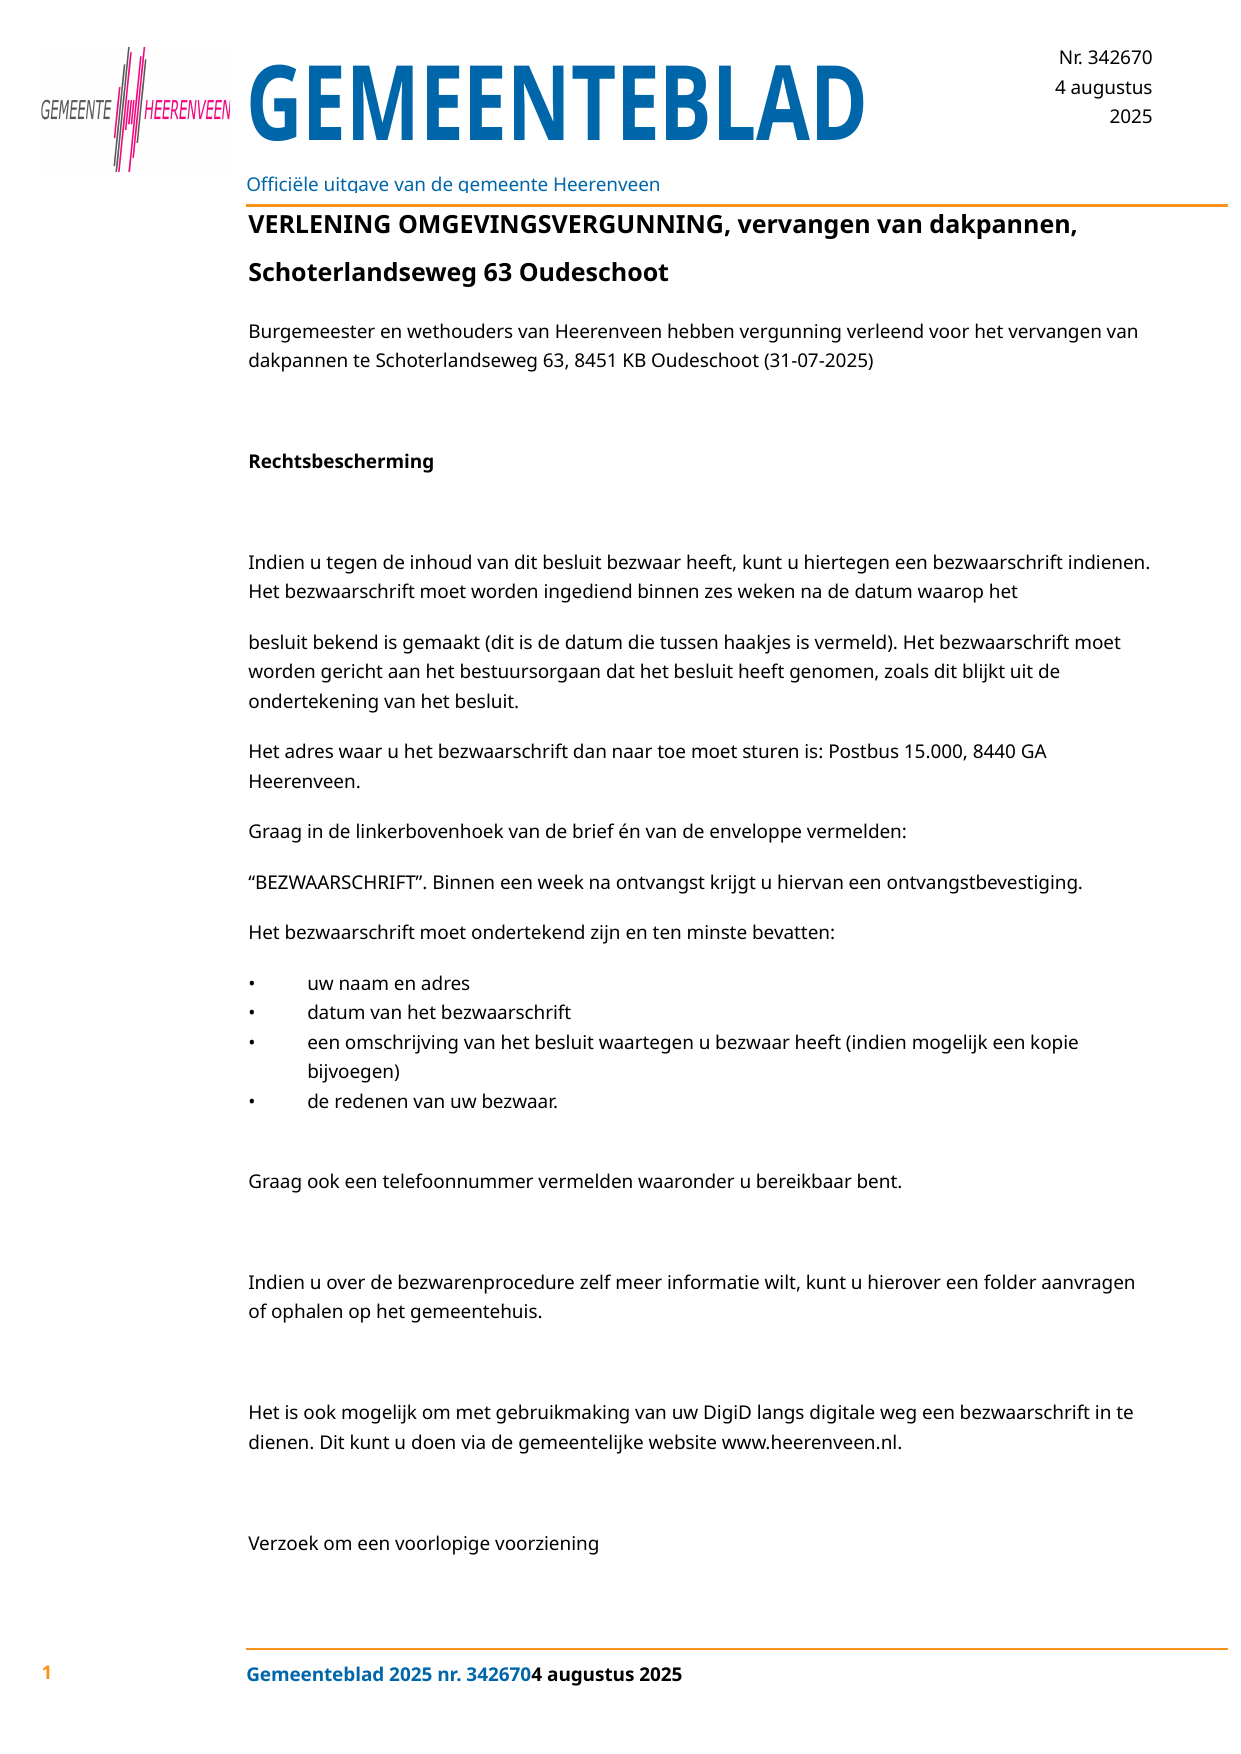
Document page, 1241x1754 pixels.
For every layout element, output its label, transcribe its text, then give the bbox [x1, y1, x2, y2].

text Burgemeester en wethouders van Heerenveen hebben vergunning verleend voor het vervangen van dakpannen te Schoterlandseweg 63, 8451 KB Oudeschoot (31-07-2025) [248, 318, 1152, 373]
list uw naam en adres [248, 970, 1152, 996]
text Het adres waar u het bezwaarschrift dan naar toe moet sturen is: Postbus 15.000, 8440 GA Heerenveen. [248, 739, 1152, 794]
text Rechtsbescherming [248, 448, 1152, 474]
text Indien u over de bezwarenprocedure zelf meer informatie wilt, kunt u hierover een folder aanvragen of ophalen op het gemeentehuis. [248, 1269, 1152, 1324]
picture [41, 47, 231, 172]
text Het bezwaarschrift moet ondertekend zijn en ten minste bevatten: [248, 919, 1152, 945]
text Het is ook mogelijk om met gebruikmaking van uw DigiD langs digitale weg een bezwaarschrift in te dienen. Dit kunt u doen via de gemeentelijke website www.heerenveen.nl. [248, 1399, 1152, 1455]
text Graag in de linkerbovenhoek van de brief én van de enveloppe vermelden: [248, 819, 1152, 844]
text besluit bekend is gemaakt (dit is de datum die tussen haakjes is vermeld). Het bezwaarschrift moet worden gericht aan het bestuursorgaan dat het besluit heeft genomen, zoals dit blijkt uit de ondertekening van het besluit. [248, 629, 1152, 714]
text Graag ook een telefoonnummer vermelden waaronder u bereikbaar bent. [248, 1168, 1152, 1194]
list datum van het bezwaarschrift [248, 999, 1152, 1025]
text VERLENING OMGEVINGSVERGUNNING, vervangen van dakpannen, Schoterlandseweg 63 Oudeschoot [248, 207, 1152, 288]
text Indien u tegen de inhoud van dit besluit bezwaar heeft, kunt u hiertegen een bezwaarschrift indienen. Het bezwaarschrift moet worden ingediend binnen zes weken na de datum waarop het [248, 549, 1152, 604]
list een omschrijving van het besluit waartegen u bezwaar heeft (indien mogelijk een kopie bijvoegen) [248, 1029, 1152, 1084]
text “BEZWAARSCHRIFT”. Binnen een week na ontvangst krijgt u hiervan een ontvangstbevestiging. [248, 869, 1152, 895]
text Verzoek om een voorlopige voorziening [248, 1530, 1152, 1556]
list de redenen van uw bezwaar. [248, 1088, 1152, 1114]
